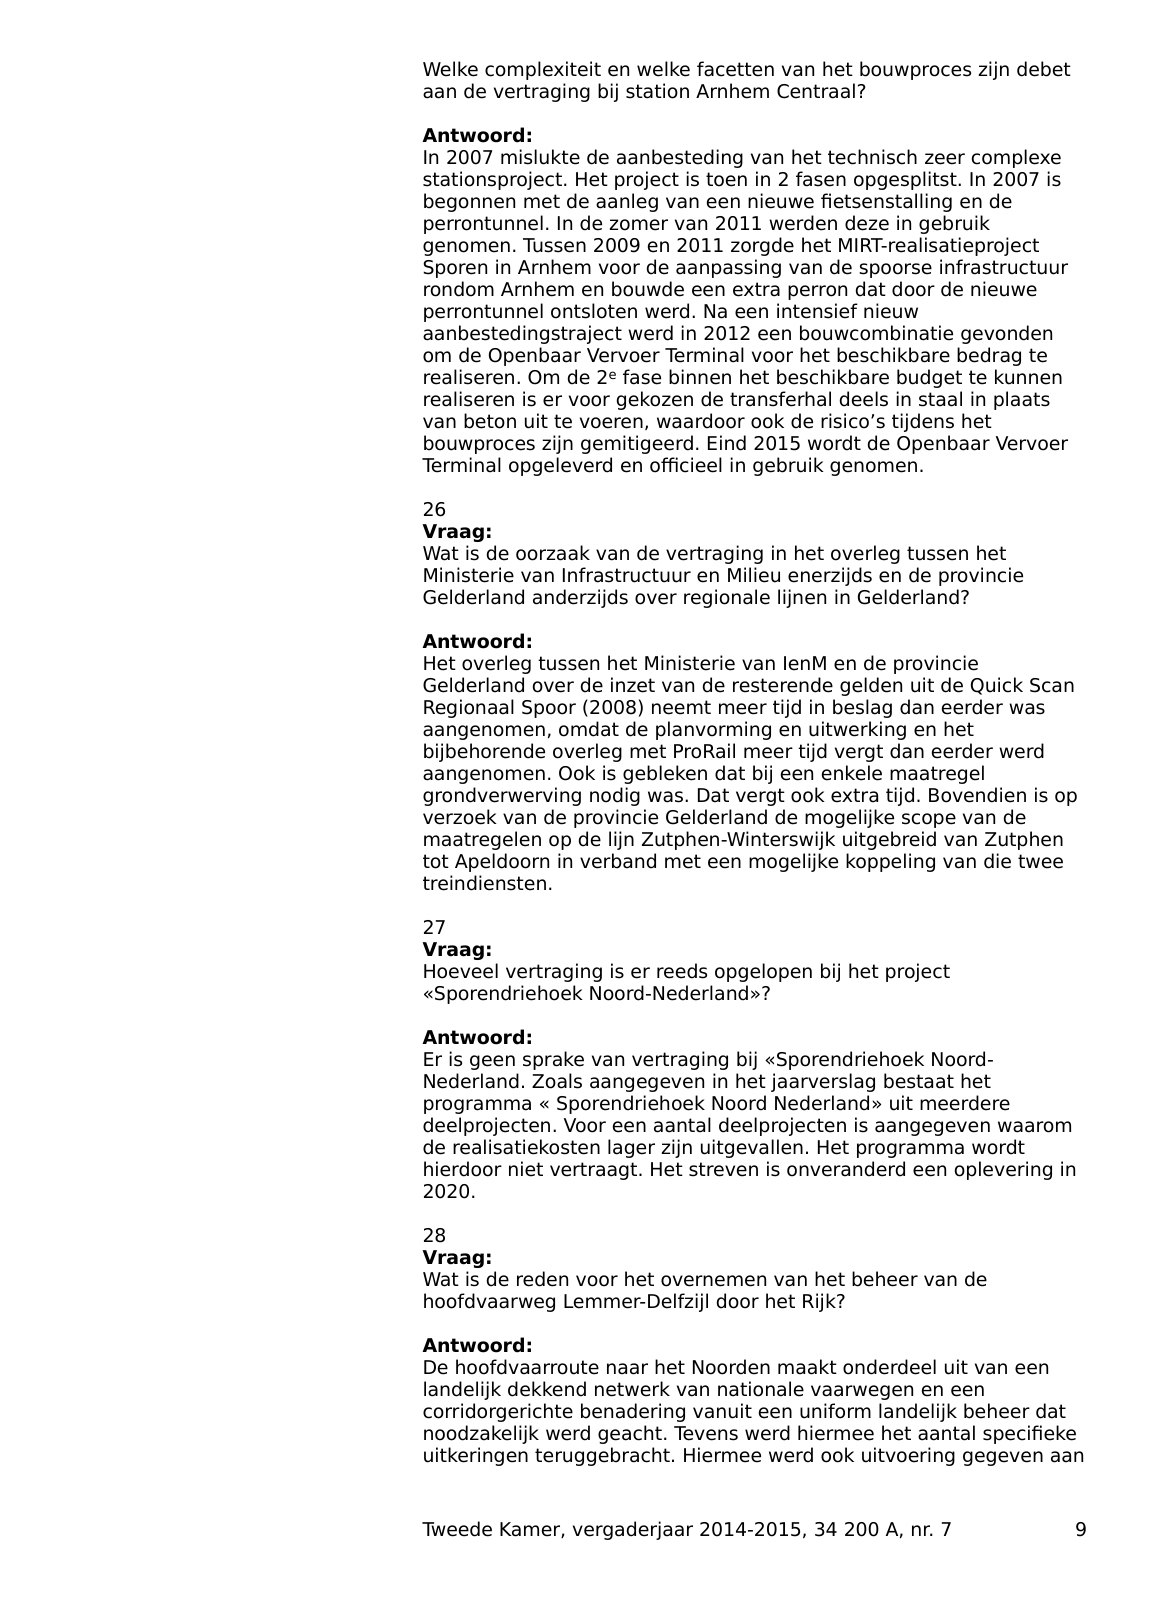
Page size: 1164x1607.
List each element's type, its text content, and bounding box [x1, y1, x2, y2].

text Vraag: [422, 1247, 1087, 1269]
text 27 [422, 917, 1087, 939]
text Antwoord: [422, 125, 1087, 147]
text Wat is de oorzaak van de vertraging in het overleg tussen het Ministerie van Infrastructuur en Milieu enerzijds en de provincie Gelderland anderzijds over regionale lijnen in Gelderland? [422, 543, 1087, 609]
text Antwoord: [422, 1027, 1087, 1049]
text 28 [422, 1225, 1087, 1247]
text Wat is de reden voor het overnemen van het beheer van de hoofdvaarweg Lemmer-Delfzijl door het Rijk? [422, 1269, 1087, 1313]
text Antwoord: [422, 631, 1087, 653]
text De hoofdvaarroute naar het Noorden maakt onderdeel uit van een landelijk dekkend netwerk van nationale vaarwegen en een corridorgerichte benadering vanuit een uniform landelijk beheer dat noodzakelijk werd geacht. Tevens werd hiermee het aantal specifieke uitkeringen teruggebracht. Hiermee werd ook uitvoering gegeven aan [422, 1357, 1087, 1467]
text In 2007 mislukte de aanbesteding van het technisch zeer complexe stationsproject. Het project is toen in 2 fasen opgesplitst. In 2007 is begonnen met de aanleg van een nieuwe fietsenstalling en de perrontunnel. In de zomer van 2011 werden deze in gebruik genomen. Tussen 2009 en 2011 zorgde het MIRT-realisatieproject Sporen in Arnhem voor de aanpassing van de spoorse infrastructuur rondom Arnhem en bouwde een extra perron dat door de nieuwe perrontunnel ontsloten werd. Na een intensief nieuw aanbestedingstraject werd in 2012 een bouwcombinatie gevonden om de Openbaar Vervoer Terminal voor het beschikbare bedrag te realiseren. Om de 2e fase binnen het beschikbare budget te kunnen realiseren is er voor gekozen de transferhal deels in staal in plaats van beton uit te voeren, waardoor ook de risico’s tijdens het bouwproces zijn gemitigeerd. Eind 2015 wordt de Openbaar Vervoer Terminal opgeleverd en officieel in gebruik genomen. [422, 147, 1087, 477]
text Het overleg tussen het Ministerie van IenM en de provincie Gelderland over de inzet van de resterende gelden uit de Quick Scan Regionaal Spoor (2008) neemt meer tijd in beslag dan eerder was aangenomen, omdat de planvorming en uitwerking en het bijbehorende overleg met ProRail meer tijd vergt dan eerder werd aangenomen. Ook is gebleken dat bij een enkele maatregel grondverwerving nodig was. Dat vergt ook extra tijd. Bovendien is op verzoek van de provincie Gelderland de mogelijke scope van de maatregelen op de lijn Zutphen-Winterswijk uitgebreid van Zutphen tot Apeldoorn in verband met een mogelijke koppeling van die twee treindiensten. [422, 653, 1087, 895]
text Antwoord: [422, 1335, 1087, 1357]
text Vraag: [422, 521, 1087, 543]
text Welke complexiteit en welke facetten van het bouwproces zijn debet aan de vertraging bij station Arnhem Centraal? [422, 59, 1087, 103]
text Er is geen sprake van vertraging bij «Sporendriehoek Noord-Nederland. Zoals aangegeven in het jaarverslag bestaat het programma « Sporendriehoek Noord Nederland» uit meerdere deelprojecten. Voor een aantal deelprojecten is aangegeven waarom de realisatiekosten lager zijn uitgevallen. Het programma wordt hierdoor niet vertraagt. Het streven is onveranderd een oplevering in 2020. [422, 1049, 1087, 1203]
text Vraag: [422, 939, 1087, 961]
text 26 [422, 499, 1087, 521]
text Hoeveel vertraging is er reeds opgelopen bij het project «Sporendriehoek Noord-Nederland»? [422, 961, 1087, 1005]
